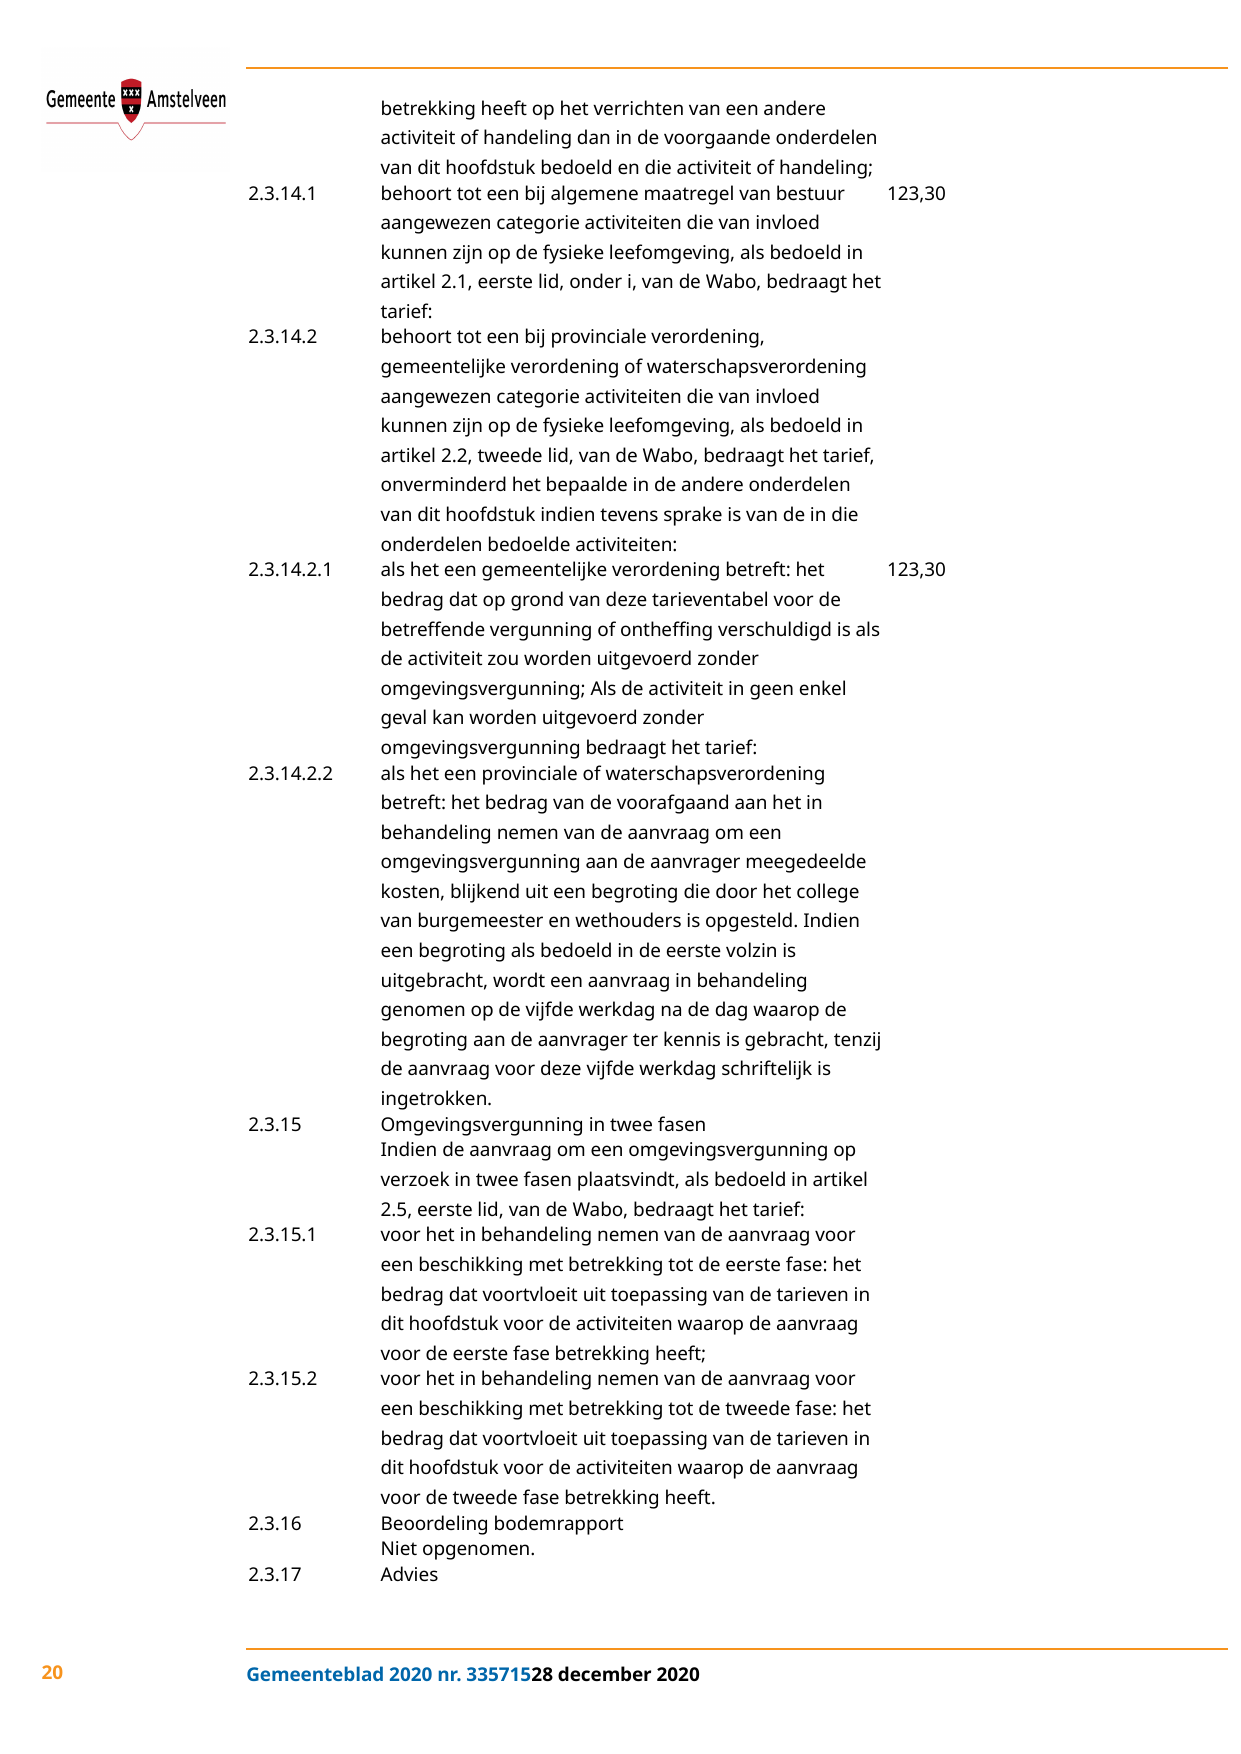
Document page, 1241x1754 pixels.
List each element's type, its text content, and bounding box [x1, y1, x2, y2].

table_cell 2.3.15.1 [248, 1222, 380, 1366]
table_cell 123,30 [887, 180, 1152, 324]
table_cell 2.3.17 [248, 1561, 380, 1587]
picture [41, 47, 231, 172]
table_cell 2.3.14.2.1 [248, 557, 380, 760]
table_cell Niet opgenomen. [380, 1535, 887, 1561]
table_cell Omgevingsvergunning in twee fasen [380, 1111, 887, 1137]
table_cell [887, 760, 1152, 1111]
table_cell 2.3.15 [248, 1111, 380, 1137]
table_cell [887, 1222, 1152, 1366]
table_cell 2.3.14.1 [248, 180, 380, 324]
table_cell [887, 1510, 1152, 1535]
table_cell Beoordeling bodemrapport [380, 1510, 887, 1535]
table_cell 2.3.16 [248, 1510, 380, 1535]
table_cell [248, 1535, 380, 1561]
table_cell 2.3.14.2.2 [248, 760, 380, 1111]
table_cell als het een gemeentelijke verordening betreft: het bedrag dat op grond van deze tarieventabel voor de betreffende vergunning of ontheffing verschuldigd is als de activiteit zou worden uitgevoerd zonder omgevingsvergunning; Als de activiteit in geen enkel geval kan worden uitgevoerd zonder omgevingsvergunning bedraagt het tarief: [380, 557, 887, 760]
table_cell Advies [380, 1561, 887, 1587]
table_cell [248, 1137, 380, 1222]
table_cell behoort tot een bij algemene maatregel van bestuur aangewezen categorie activiteiten die van invloed kunnen zijn op de fysieke leefomgeving, als bedoeld in artikel 2.1, eerste lid, onder i, van de Wabo, bedraagt het tarief: [380, 180, 887, 324]
table_cell Indien de aanvraag om een omgevingsvergunning op verzoek in twee fasen plaatsvindt, als bedoeld in artikel 2.5, eerste lid, van de Wabo, bedraagt het tarief: [380, 1137, 887, 1222]
table_cell [887, 1535, 1152, 1561]
table_cell [887, 1561, 1152, 1587]
table_cell [887, 1111, 1152, 1137]
table_cell als het een provinciale of waterschapsverordening betreft: het bedrag van de voorafgaand aan het in behandeling nemen van de aanvraag om een omgevingsvergunning aan de aanvrager meegedeelde kosten, blijkend uit een begroting die door het college van burgemeester en wethouders is opgesteld. Indien een begroting als bedoeld in de eerste volzin is uitgebracht, wordt een aanvraag in behandeling genomen op de vijfde werkdag na de dag waarop de begroting aan de aanvrager ter kennis is gebracht, tenzij de aanvraag voor deze vijfde werkdag schriftelijk is ingetrokken. [380, 760, 887, 1111]
table_cell voor het in behandeling nemen van de aanvraag voor een beschikking met betrekking tot de eerste fase: het bedrag dat voortvloeit uit toepassing van de tarieven in dit hoofdstuk voor de activiteiten waarop de aanvraag voor de eerste fase betrekking heeft; [380, 1222, 887, 1366]
table_cell [887, 324, 1152, 557]
table_cell [248, 95, 380, 180]
table_cell [887, 1137, 1152, 1222]
table_cell 123,30 [887, 557, 1152, 760]
table_cell [887, 1366, 1152, 1510]
table_cell voor het in behandeling nemen van de aanvraag voor een beschikking met betrekking tot de tweede fase: het bedrag dat voortvloeit uit toepassing van de tarieven in dit hoofdstuk voor de activiteiten waarop de aanvraag voor de tweede fase betrekking heeft. [380, 1366, 887, 1510]
table_cell behoort tot een bij provinciale verordening, gemeentelijke verordening of waterschapsverordening aangewezen categorie activiteiten die van invloed kunnen zijn op de fysieke leefomgeving, als bedoeld in artikel 2.2, tweede lid, van de Wabo, bedraagt het tarief, onverminderd het bepaalde in de andere onderdelen van dit hoofdstuk indien tevens sprake is van de in die onderdelen bedoelde activiteiten: [380, 324, 887, 557]
table_cell 2.3.14.2 [248, 324, 380, 557]
table_cell betrekking heeft op het verrichten van een andere activiteit of handeling dan in de voorgaande onderdelen van dit hoofdstuk bedoeld en die activiteit of handeling; [380, 95, 887, 180]
table_cell 2.3.15.2 [248, 1366, 380, 1510]
table_cell [887, 95, 1152, 180]
